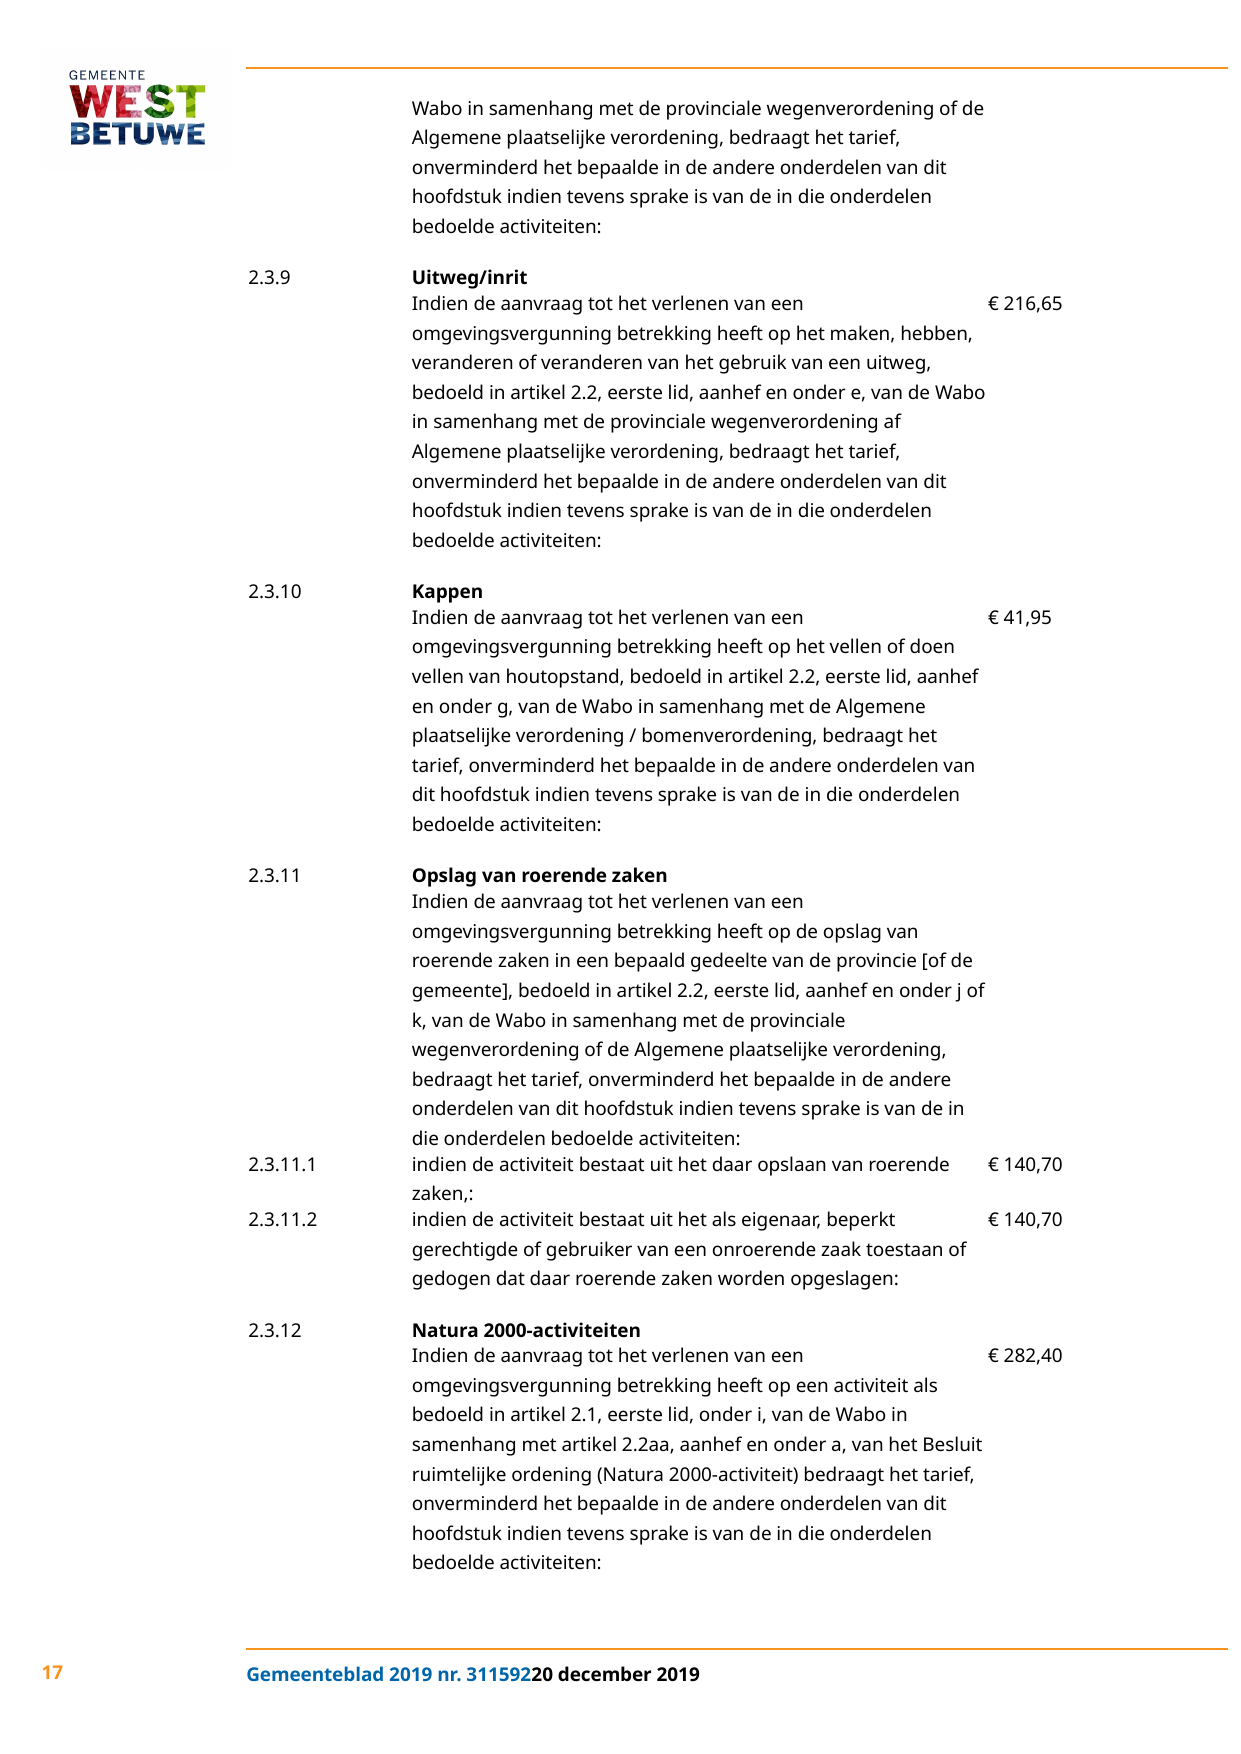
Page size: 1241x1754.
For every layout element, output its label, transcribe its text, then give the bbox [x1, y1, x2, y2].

table_cell Opslag van roerende zaken [412, 863, 988, 888]
table_cell [988, 889, 1152, 1151]
table_cell € 140,70 [988, 1151, 1152, 1206]
table_cell € 41,95 [988, 604, 1152, 837]
table_cell [248, 1291, 412, 1317]
table_cell [248, 1343, 412, 1575]
table_cell [988, 837, 1152, 863]
table_cell 2.3.11.1 [248, 1151, 412, 1206]
table_cell [988, 579, 1152, 604]
picture [41, 47, 231, 172]
table_cell [988, 1575, 1152, 1601]
table_cell Indien de aanvraag tot het verlenen van een omgevingsvergunning betrekking heeft op het vellen of doen vellen van houtopstand, bedoeld in artikel 2.2, eerste lid, aanhef en onder g, van de Wabo in samenhang met de Algemene plaatselijke verordening / bomenverordening, bedraagt het tarief, onverminderd het bepaalde in de andere onderdelen van dit hoofdstuk indien tevens sprake is van de in die onderdelen bedoelde activiteiten: [412, 604, 988, 837]
table_cell Natura 2000-activiteiten [412, 1317, 988, 1342]
table_cell 2.3.10 [248, 579, 412, 604]
table_cell [248, 290, 412, 553]
table_cell Indien de aanvraag tot het verlenen van een omgevingsvergunning betrekking heeft op de opslag van roerende zaken in een bepaald gedeelte van de provincie [of de gemeente], bedoeld in artikel 2.2, eerste lid, aanhef en onder j of k, van de Wabo in samenhang met de provinciale wegenverordening of de Algemene plaatselijke verordening, bedraagt het tarief, onverminderd het bepaalde in de andere onderdelen van dit hoofdstuk indien tevens sprake is van de in die onderdelen bedoelde activiteiten: [412, 889, 988, 1151]
table_cell [248, 889, 412, 1151]
table_cell € 216,65 [988, 290, 1152, 553]
table_cell 2.3.11.2 [248, 1206, 412, 1291]
table_cell € 140,70 [988, 1206, 1152, 1291]
table_cell Uitweg/inrit [412, 265, 988, 290]
table_cell [412, 239, 988, 264]
table_cell [412, 1575, 988, 1601]
table_cell Indien de aanvraag tot het verlenen van een omgevingsvergunning betrekking heeft op het maken, hebben, veranderen of veranderen van het gebruik van een uitweg, bedoeld in artikel 2.2, eerste lid, aanhef en onder e, van de Wabo in samenhang met de provinciale wegenverordening af Algemene plaatselijke verordening, bedraagt het tarief, onverminderd het bepaalde in de andere onderdelen van dit hoofdstuk indien tevens sprake is van de in die onderdelen bedoelde activiteiten: [412, 290, 988, 553]
table_cell [248, 837, 412, 863]
table_cell Kappen [412, 579, 988, 604]
table_cell [988, 1291, 1152, 1317]
table_cell Indien de aanvraag tot het verlenen van een omgevingsvergunning betrekking heeft op een activiteit als bedoeld in artikel 2.1, eerste lid, onder i, van de Wabo in samenhang met artikel 2.2aa, aanhef en onder a, van het Besluit ruimtelijke ordening (Natura 2000-activiteit) bedraagt het tarief, onverminderd het bepaalde in de andere onderdelen van dit hoofdstuk indien tevens sprake is van de in die onderdelen bedoelde activiteiten: [412, 1343, 988, 1575]
table_cell 2.3.12 [248, 1317, 412, 1342]
table_cell [248, 95, 412, 239]
table_cell [988, 1317, 1152, 1342]
table_cell Wabo in samenhang met de provinciale wegenverordening of de Algemene plaatselijke verordening, bedraagt het tarief, onverminderd het bepaalde in de andere onderdelen van dit hoofdstuk indien tevens sprake is van de in die onderdelen bedoelde activiteiten: [412, 95, 988, 239]
table_cell [248, 553, 412, 578]
table_cell [988, 553, 1152, 578]
table_cell [248, 1575, 412, 1601]
table_cell [248, 604, 412, 837]
table_cell indien de activiteit bestaat uit het daar opslaan van roerende zaken,: [412, 1151, 988, 1206]
table_cell 2.3.11 [248, 863, 412, 888]
table_cell indien de activiteit bestaat uit het als eigenaar, beperkt gerechtigde of gebruiker van een onroerende zaak toestaan of gedogen dat daar roerende zaken worden opgeslagen: [412, 1206, 988, 1291]
table_cell 2.3.9 [248, 265, 412, 290]
table_cell [988, 265, 1152, 290]
table_cell [412, 1291, 988, 1317]
table_cell [988, 239, 1152, 264]
table_cell [988, 863, 1152, 888]
table_cell [412, 553, 988, 578]
table_cell € 282,40 [988, 1343, 1152, 1575]
table_cell [988, 95, 1152, 239]
table_cell [248, 239, 412, 264]
table_cell [412, 837, 988, 863]
